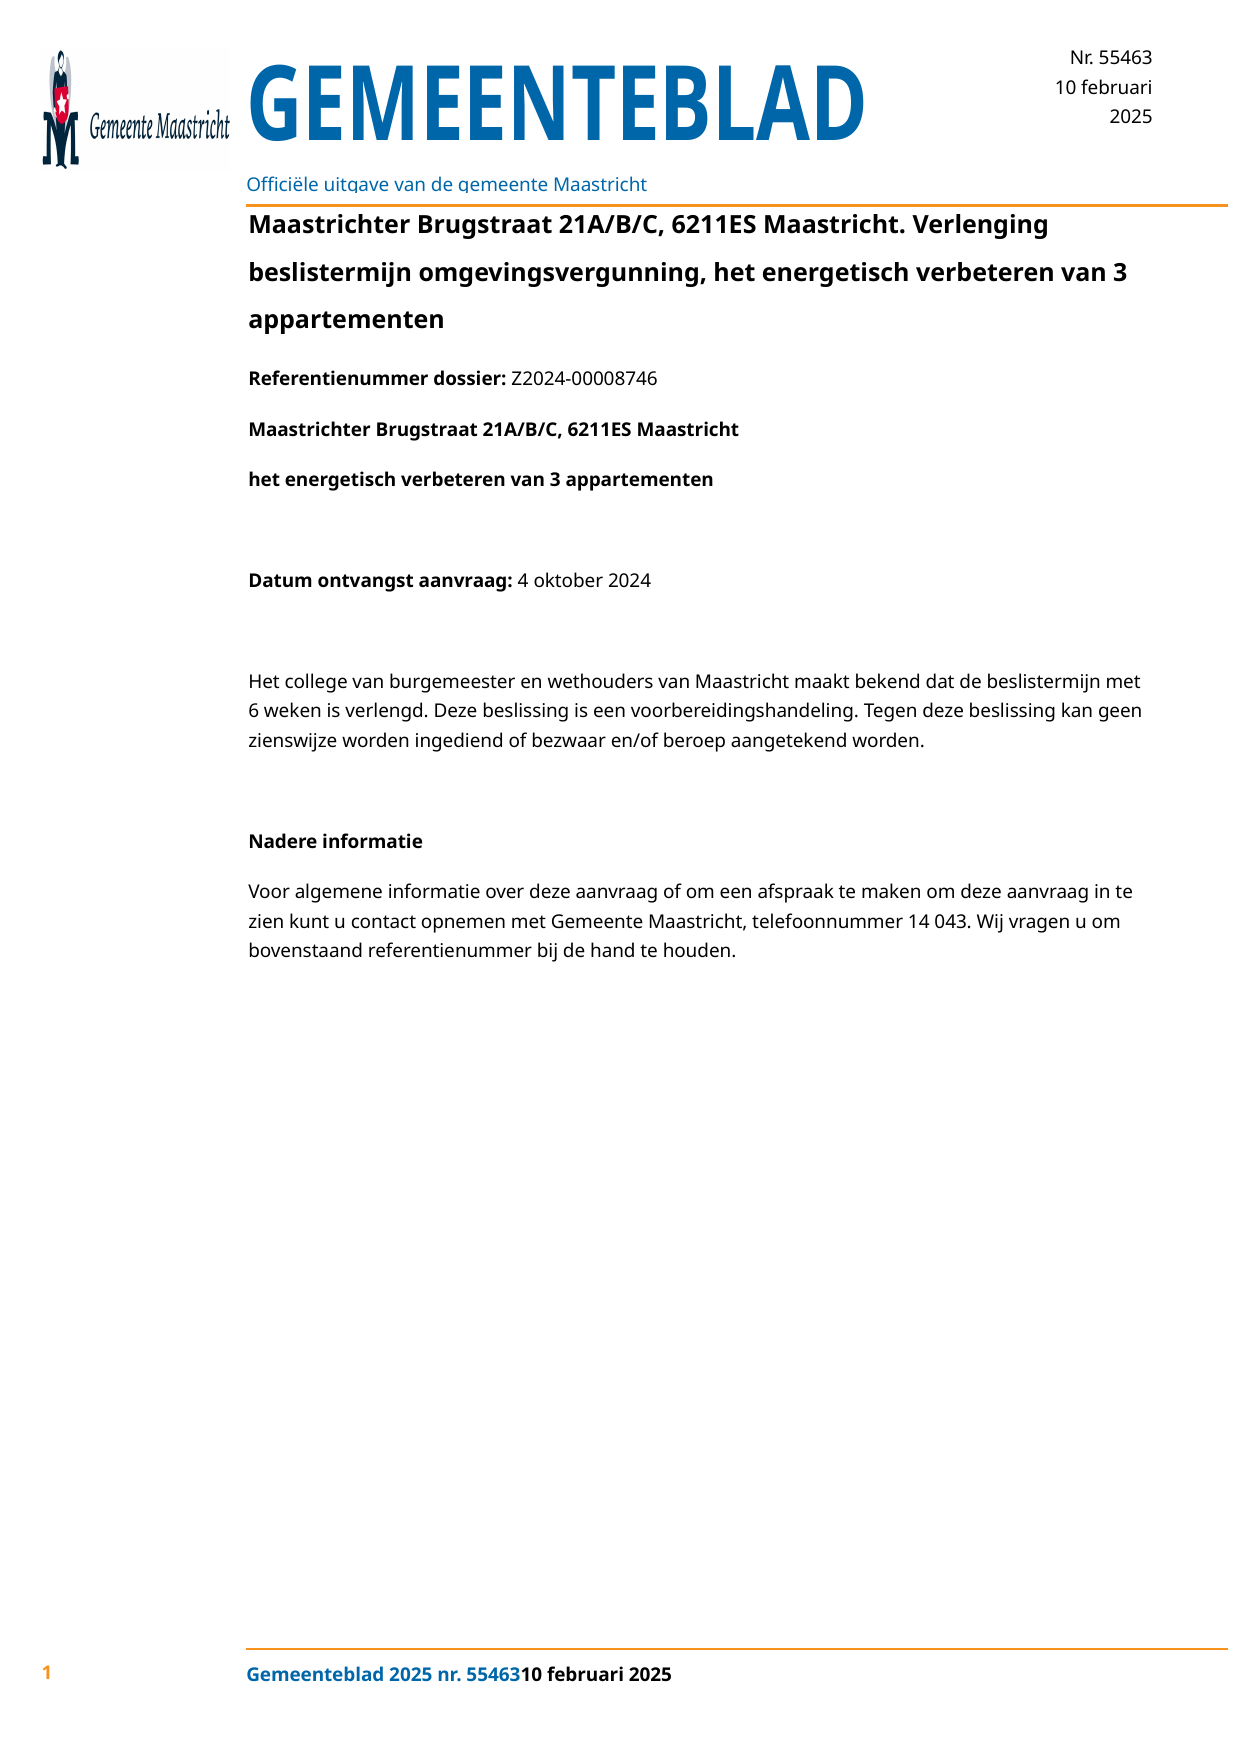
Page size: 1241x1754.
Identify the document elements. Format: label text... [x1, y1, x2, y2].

text Maastrichter Brugstraat 21A/B/C, 6211ES Maastricht. Verlenging beslistermijn omgevingsvergunning, het energetisch verbeteren van 3 appartementen [248, 207, 1152, 336]
text het energetisch verbeteren van 3 appartementen [248, 466, 1152, 492]
picture [41, 47, 231, 172]
text Referentienummer dossier: Z2024-00008746 [248, 366, 1152, 391]
text Voor algemene informatie over deze aanvraag of om een afspraak te maken om deze aanvraag in te zien kunt u contact opnemen met Gemeente Maastricht, telefoonnummer 14 043. Wij vragen u om bovenstaand referentienummer bij de hand te houden. [248, 878, 1152, 963]
text Het college van burgemeester en wethouders van Maastricht maakt bekend dat de beslistermijn met 6 weken is verlengd. Deze beslissing is een voorbereidingshandeling. Tegen deze beslissing kan geen zienswijze worden ingediend of bezwaar en/of beroep aangetekend worden. [248, 668, 1152, 753]
text Nadere informatie [248, 828, 1152, 854]
text Datum ontvangst aanvraag: 4 oktober 2024 [248, 567, 1152, 593]
text Maastrichter Brugstraat 21A/B/C, 6211ES Maastricht [248, 416, 1152, 442]
